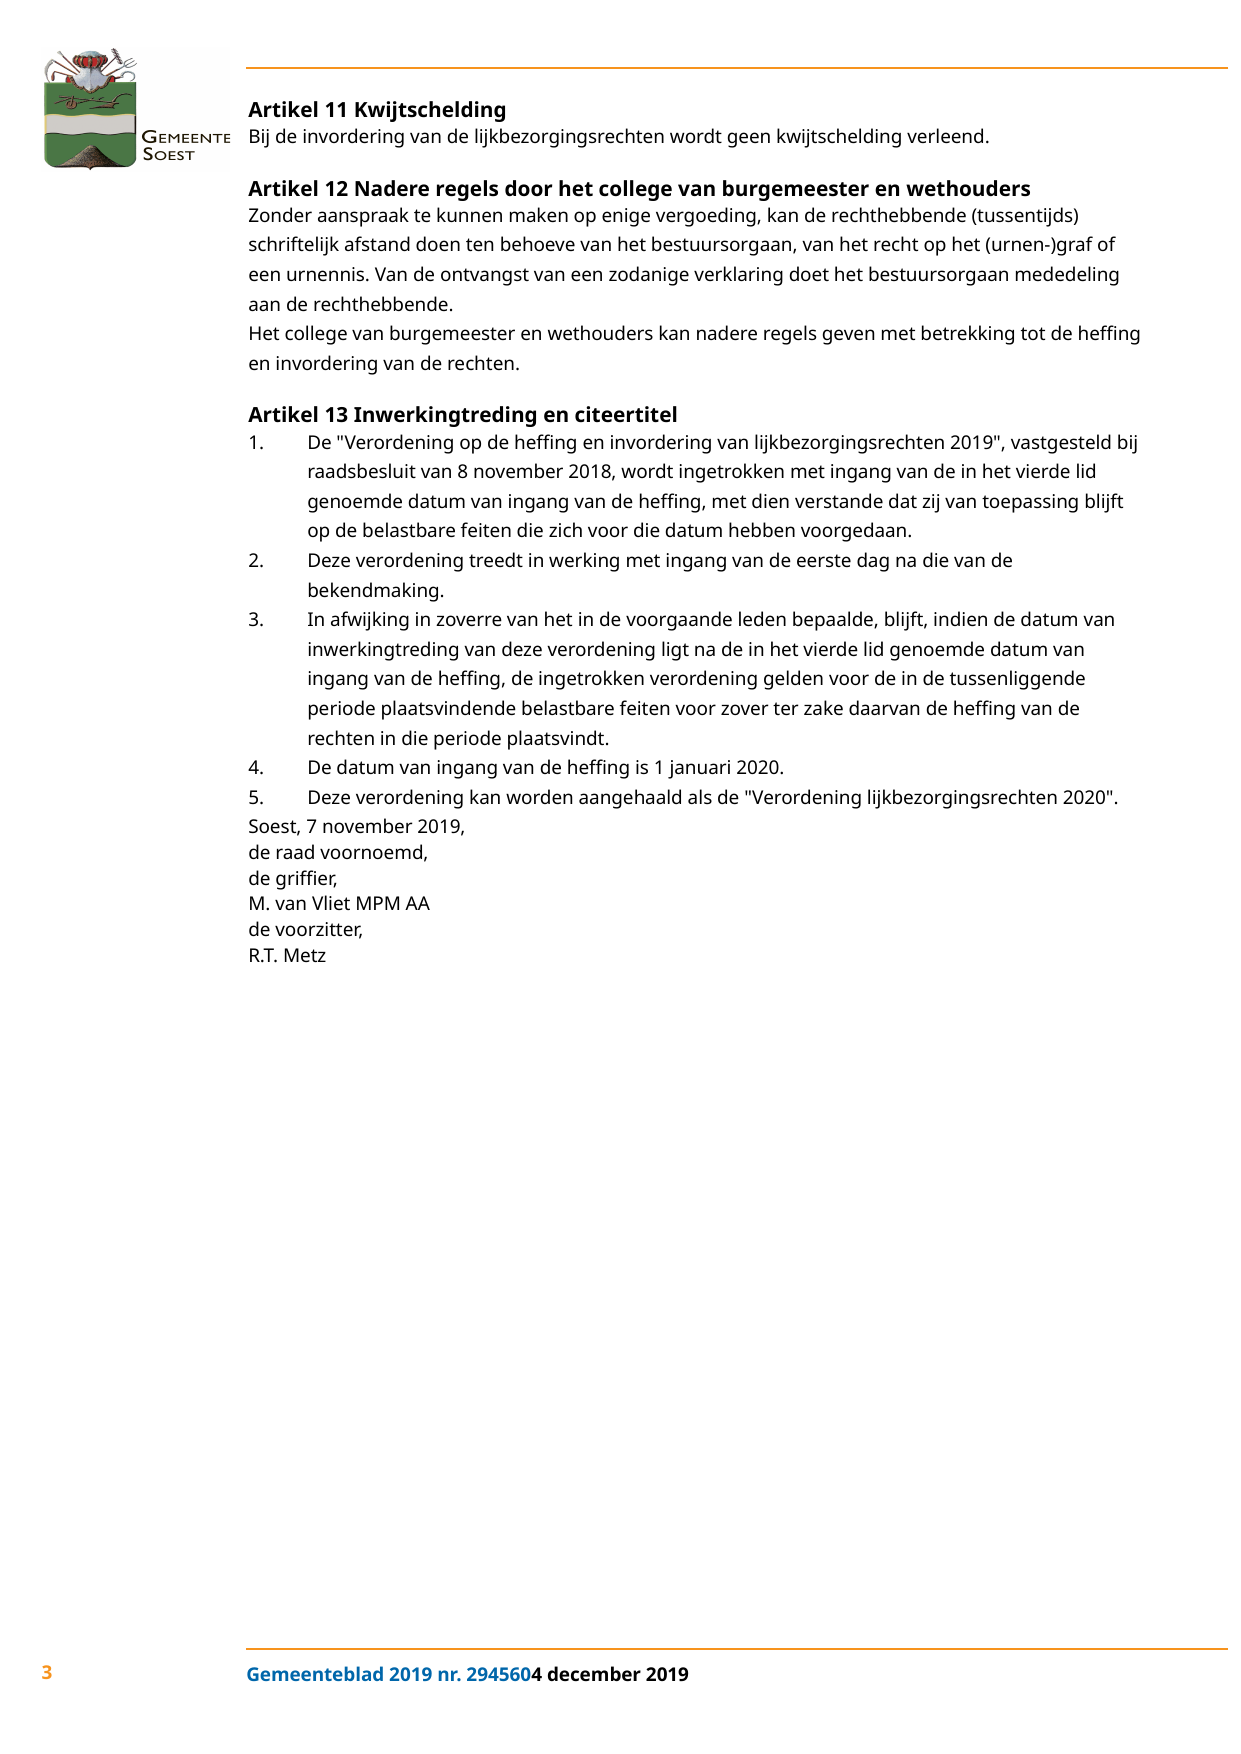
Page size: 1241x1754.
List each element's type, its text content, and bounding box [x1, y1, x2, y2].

text R.T. Metz [248, 942, 1152, 968]
list De "Verordening op de heffing en invordering van lijkbezorgingsrechten 2019", vastgesteld bij raadsbesluit van 8 november 2018, wordt ingetrokken met ingang van de in het vierde lid genoemde datum van ingang van de heffing, met dien verstande dat zij van toepassing blijft op de belastbare feiten die zich voor die datum hebben voorgedaan. [248, 429, 1152, 543]
text Artikel 11 Kwijtschelding [248, 95, 1152, 123]
list In afwijking in zoverre van het in de voorgaande leden bepaalde, blijft, indien de datum van inwerkingtreding van deze verordening ligt na de in het vierde lid genoemde datum van ingang van de heffing, de ingetrokken verordening gelden voor de in de tussenliggende periode plaatsvindende belastbare feiten voor zover ter zake daarvan de heffing van de rechten in die periode plaatsvindt. [248, 606, 1152, 750]
list Deze verordening treedt in werking met ingang van de eerste dag na die van de bekendmaking. [248, 547, 1152, 602]
text M. van Vliet MPM AA [248, 891, 1152, 916]
picture [41, 47, 231, 172]
text de voorzitter, [248, 916, 1152, 942]
list Deze verordening kan worden aangehaald als de "Verordening lijkbezorgingsrechten 2020". [248, 784, 1152, 809]
text Het college van burgemeester en wethouders kan nadere regels geven met betrekking tot de heffing en invordering van de rechten. [248, 320, 1152, 376]
text Zonder aanspraak te kunnen maken op enige vergoeding, kan de rechthebbende (tussentijds) schriftelijk afstand doen ten behoeve van het bestuursorgaan, van het recht op het (urnen-)graf of een urnennis. Van de ontvangst van een zodanige verklaring doet het bestuursorgaan mededeling aan de rechthebbende. [248, 202, 1152, 317]
text Bij de invordering van de lijkbezorgingsrechten wordt geen kwijtschelding verleend. [248, 123, 1152, 149]
text Soest, 7 november 2019, [248, 813, 1152, 839]
list De datum van ingang van de heffing is 1 januari 2020. [248, 754, 1152, 780]
text de griffier, [248, 865, 1152, 891]
text Artikel 12 Nadere regels door het college van burgemeester en wethouders [248, 174, 1152, 202]
text de raad voornoemd, [248, 839, 1152, 865]
text Artikel 13 Inwerkingtreding en citeertitel [248, 400, 1152, 429]
